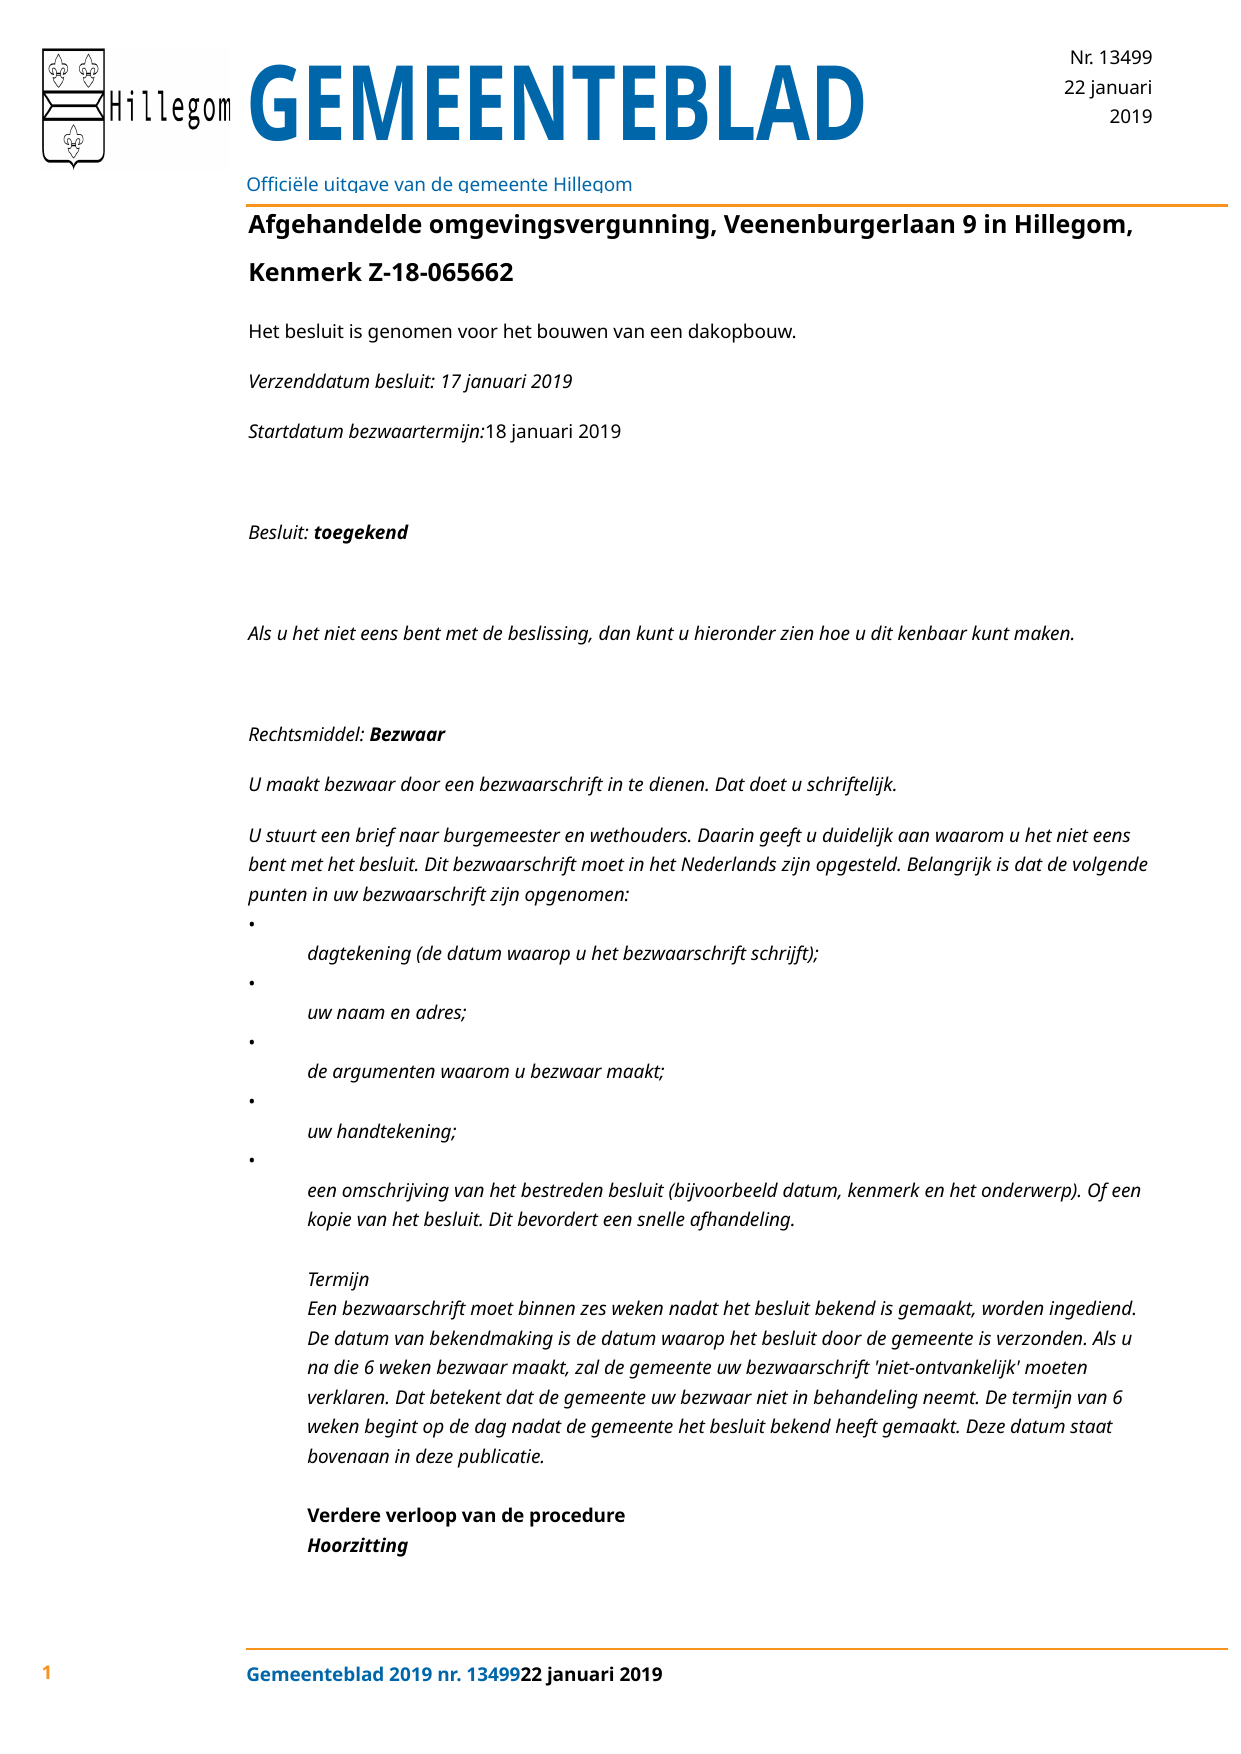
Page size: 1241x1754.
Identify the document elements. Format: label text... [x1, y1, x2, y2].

text Als u het niet eens bent met de beslissing, dan kunt u hieronder zien hoe u dit kenbaar kunt maken. [248, 620, 1152, 646]
list Termijn [248, 1266, 1152, 1292]
list uw handtekening; [248, 1118, 1152, 1144]
list dagtekening (de datum waarop u het bezwaarschrift schrijft); [248, 940, 1152, 966]
picture [41, 47, 231, 172]
text Afgehandelde omgevingsvergunning, Veenenburgerlaan 9 in Hillegom, Kenmerk Z-18-065662 [248, 207, 1152, 288]
text Rechtsmiddel: Bezwaar [248, 721, 1152, 747]
list Verdere verloop van de procedure [248, 1502, 1152, 1528]
list Hoorzitting [248, 1532, 1152, 1558]
list Een bezwaarschrift moet binnen zes weken nadat het besluit bekend is gemaakt, worden ingediend. De datum van bekendmaking is de datum waarop het besluit door de gemeente is verzonden. Als u na die 6 weken bezwaar maakt, zal de gemeente uw bezwaarschrift 'niet-ontvankelijk' moeten verklaren. Dat betekent dat de gemeente uw bezwaar niet in behandeling neemt. De termijn van 6 weken begint op de dag nadat de gemeente het besluit bekend heeft gemaakt. Deze datum staat bovenaan in deze publicatie. [248, 1295, 1152, 1469]
text Het besluit is genomen voor het bouwen van een dakopbouw. [248, 318, 1152, 344]
text Startdatum bezwaartermijn:18 januari 2019 [248, 419, 1152, 444]
list de argumenten waarom u bezwaar maakt; [248, 1059, 1152, 1084]
text U stuurt een brief naar burgemeester en wethouders. Daarin geeft u duidelijk aan waarom u het niet eens bent met het besluit. Dit bezwaarschrift moet in het Nederlands zijn opgesteld. Belangrijk is dat de volgende punten in uw bezwaarschrift zijn opgenomen: [248, 822, 1152, 907]
list een omschrijving van het bestreden besluit (bijvoorbeeld datum, kenmerk en het onderwerp). Of een kopie van het besluit. Dit bevordert een snelle afhandeling. [248, 1177, 1152, 1232]
list uw naam en adres; [248, 999, 1152, 1025]
text U maakt bezwaar door een bezwaarschrift in te dienen. Dat doet u schriftelijk. [248, 772, 1152, 797]
text Besluit: toegekend [248, 519, 1152, 545]
text Verzenddatum besluit: 17 januari 2019 [248, 368, 1152, 394]
